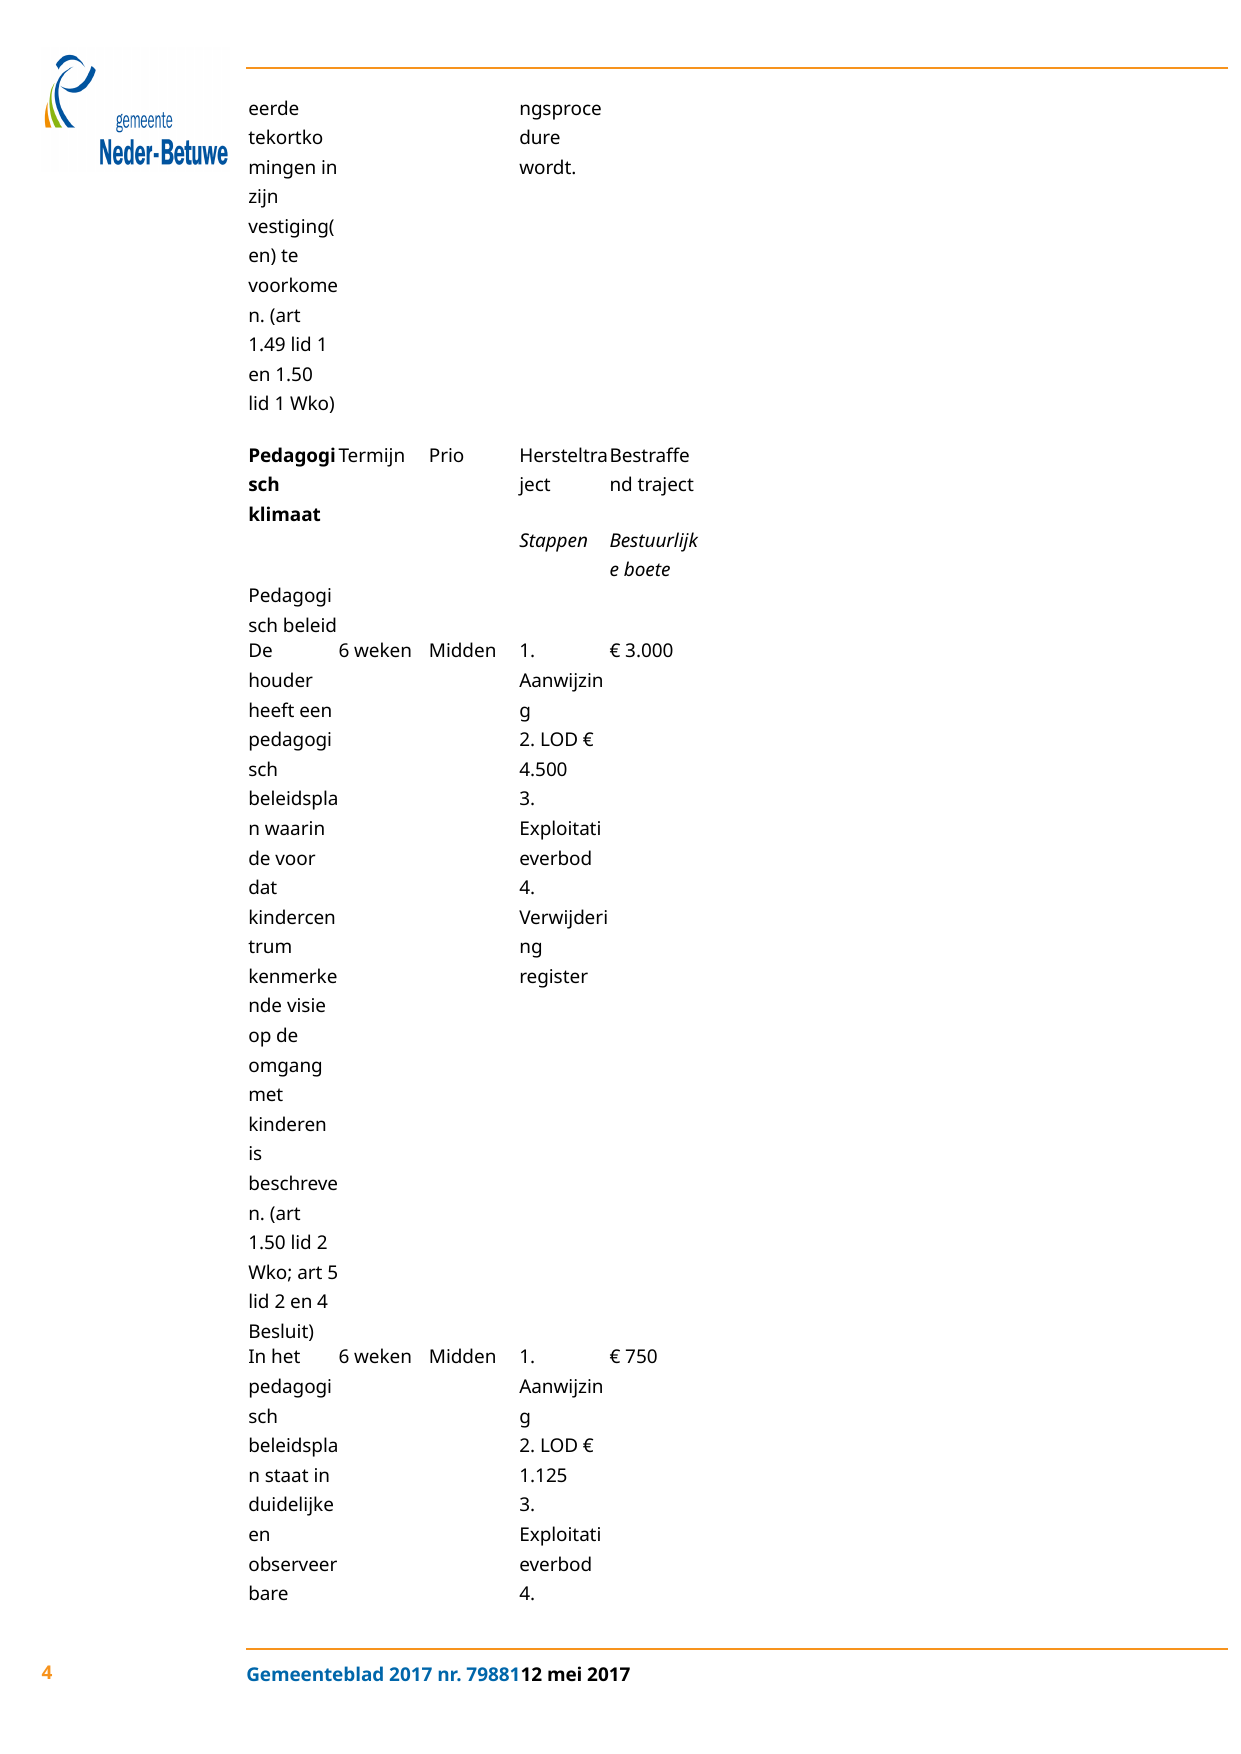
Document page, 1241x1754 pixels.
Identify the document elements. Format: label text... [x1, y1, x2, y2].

table_cell Bestraffend traject [609, 442, 700, 527]
table_cell [429, 416, 519, 442]
table_cell In het pedagogisch beleidsplan staat in duidelijke en observeerbare [248, 1344, 338, 1606]
table_cell [248, 416, 338, 442]
table_cell [338, 416, 429, 442]
table_cell Stappen [519, 527, 609, 582]
table_cell eerde tekortkomingen in zijn vestiging(en) te voorkomen. (art 1.49 lid 1 en 1.50 lid 1 Wko) [248, 95, 338, 416]
table_cell 1. Aanwijzing 2. LOD € 4.500 3. Exploitatieverbod 4. Verwijdering register [519, 638, 609, 1344]
table_cell Termijn [338, 442, 429, 527]
table_cell [338, 95, 429, 416]
table_cell De houder heeft een pedagogisch beleidsplan waarin de voor dat kindercentrum kenmerkende visie op de omgang met kinderen is beschreven. (art 1.50 lid 2 Wko; art 5 lid 2 en 4 Besluit) [248, 638, 338, 1344]
table_cell [429, 95, 519, 416]
table_cell € 3.000 [609, 638, 700, 1344]
table_cell Pedagogisch beleid [248, 582, 338, 638]
table_cell 6 weken [338, 1344, 429, 1606]
table_cell Bestuurlijke boete [609, 527, 700, 582]
table_cell Midden [429, 638, 519, 1344]
table_cell [609, 416, 700, 442]
table_cell [338, 527, 429, 582]
table_cell [248, 527, 338, 582]
table_cell Pedagogisch klimaat [248, 442, 338, 527]
table_cell [519, 416, 609, 442]
table_cell Hersteltraject [519, 442, 609, 527]
picture [41, 47, 231, 172]
table_cell [429, 527, 519, 582]
table_cell Midden [429, 1344, 519, 1606]
table_cell 6 weken [338, 638, 429, 1344]
table_cell € 750 [609, 1344, 700, 1606]
table_cell [609, 95, 700, 416]
table_cell Prio [429, 442, 519, 527]
table_cell ngsprocedure wordt. [519, 95, 609, 416]
table_cell 1. Aanwijzing 2. LOD € 1.125 3. Exploitatieverbod 4. [519, 1344, 609, 1606]
